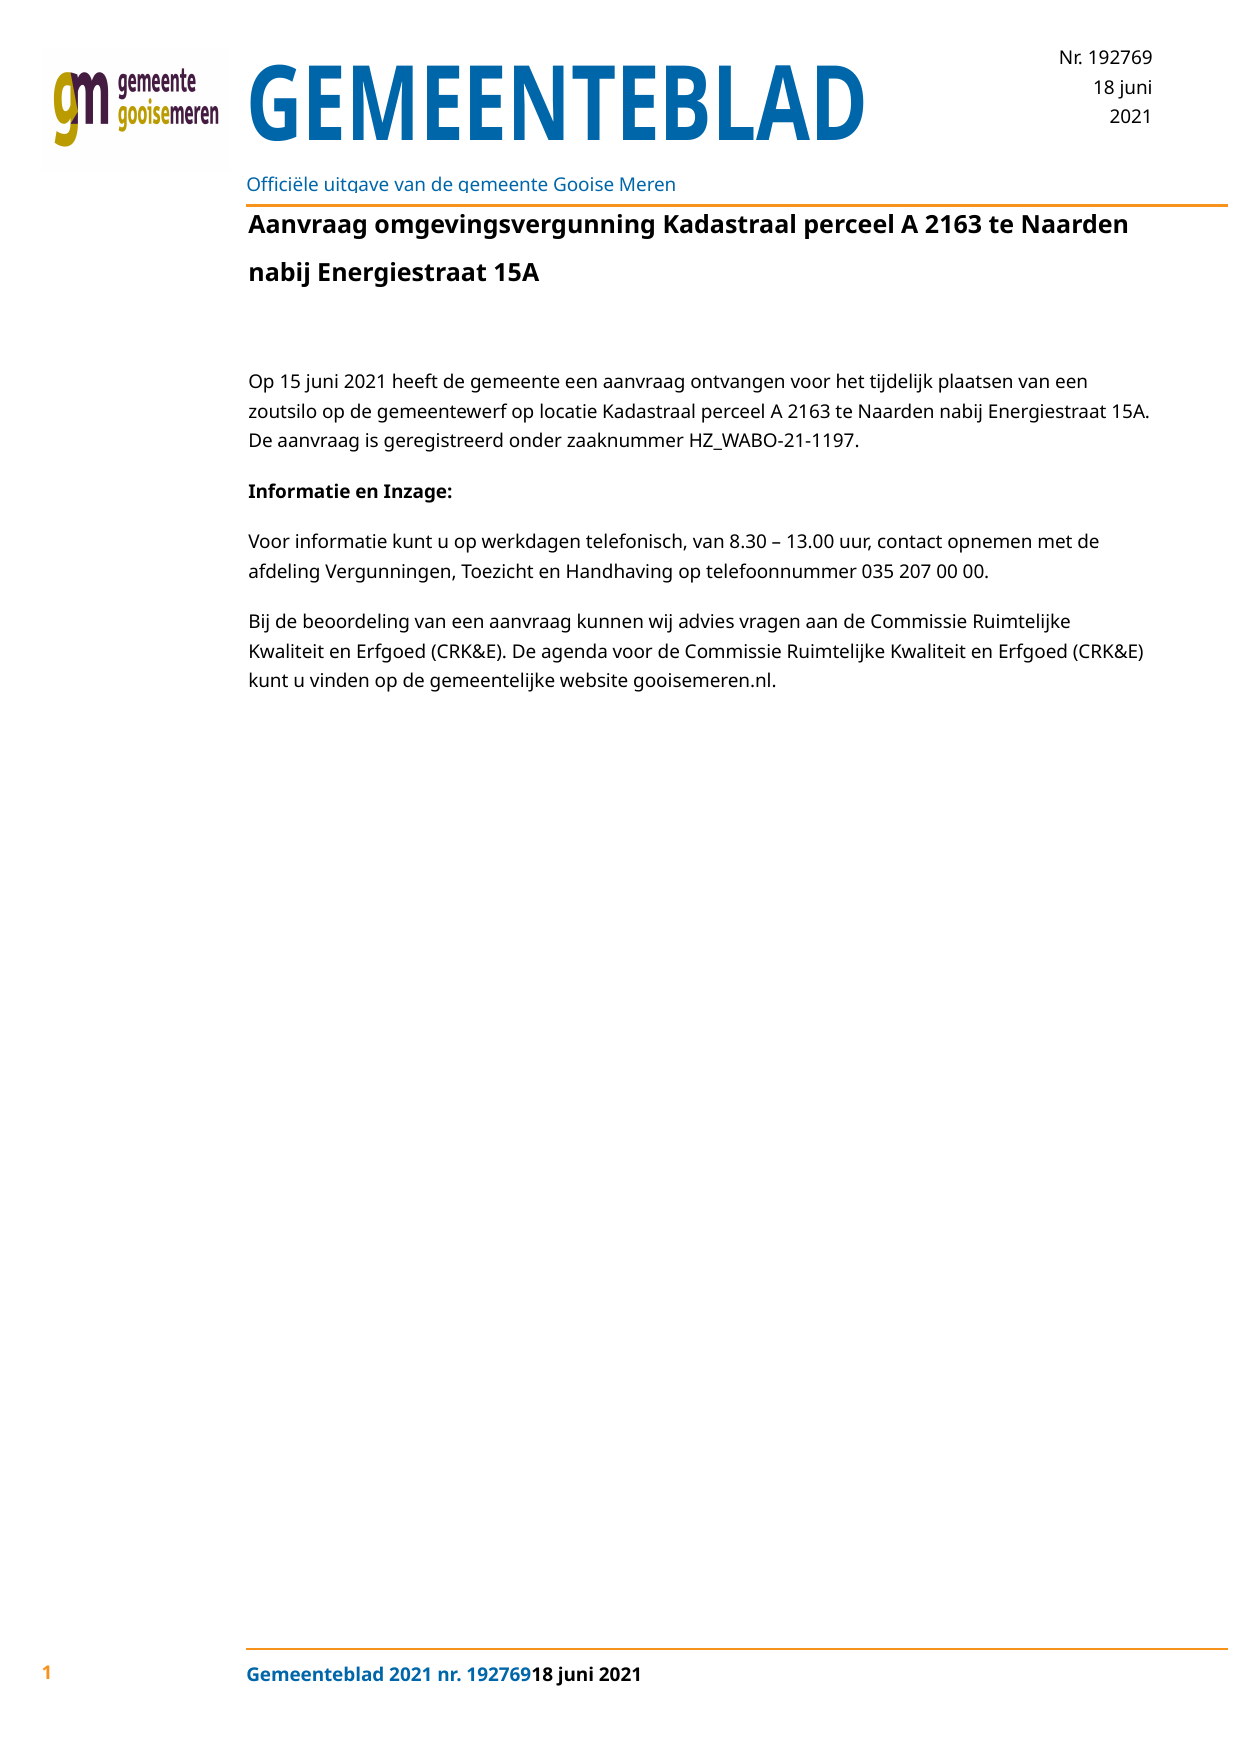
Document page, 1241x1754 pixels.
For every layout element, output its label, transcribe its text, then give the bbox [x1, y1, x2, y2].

text Voor informatie kunt u op werkdagen telefonisch, van 8.30 – 13.00 uur, contact opnemen met de afdeling Vergunningen, Toezicht en Handhaving op telefoonnummer 035 207 00 00. [248, 528, 1152, 584]
text Op 15 juni 2021 heeft de gemeente een aanvraag ontvangen voor het tijdelijk plaatsen van een zoutsilo op de gemeentewerf op locatie Kadastraal perceel A 2163 te Naarden nabij Energiestraat 15A. De aanvraag is geregistreerd onder zaaknummer HZ_WABO-21-1197. [248, 368, 1152, 453]
text Aanvraag omgevingsvergunning Kadastraal perceel A 2163 te Naarden nabij Energiestraat 15A [248, 207, 1152, 288]
text Bij de beoordeling van een aanvraag kunnen wij advies vragen aan de Commissie Ruimtelijke Kwaliteit en Erfgoed (CRK&E). De agenda voor de Commissie Ruimtelijke Kwaliteit en Erfgoed (CRK&E) kunt u vinden op de gemeentelijke website gooisemeren.nl. [248, 608, 1152, 693]
text Informatie en Inzage: [248, 478, 1152, 504]
picture [41, 47, 231, 172]
